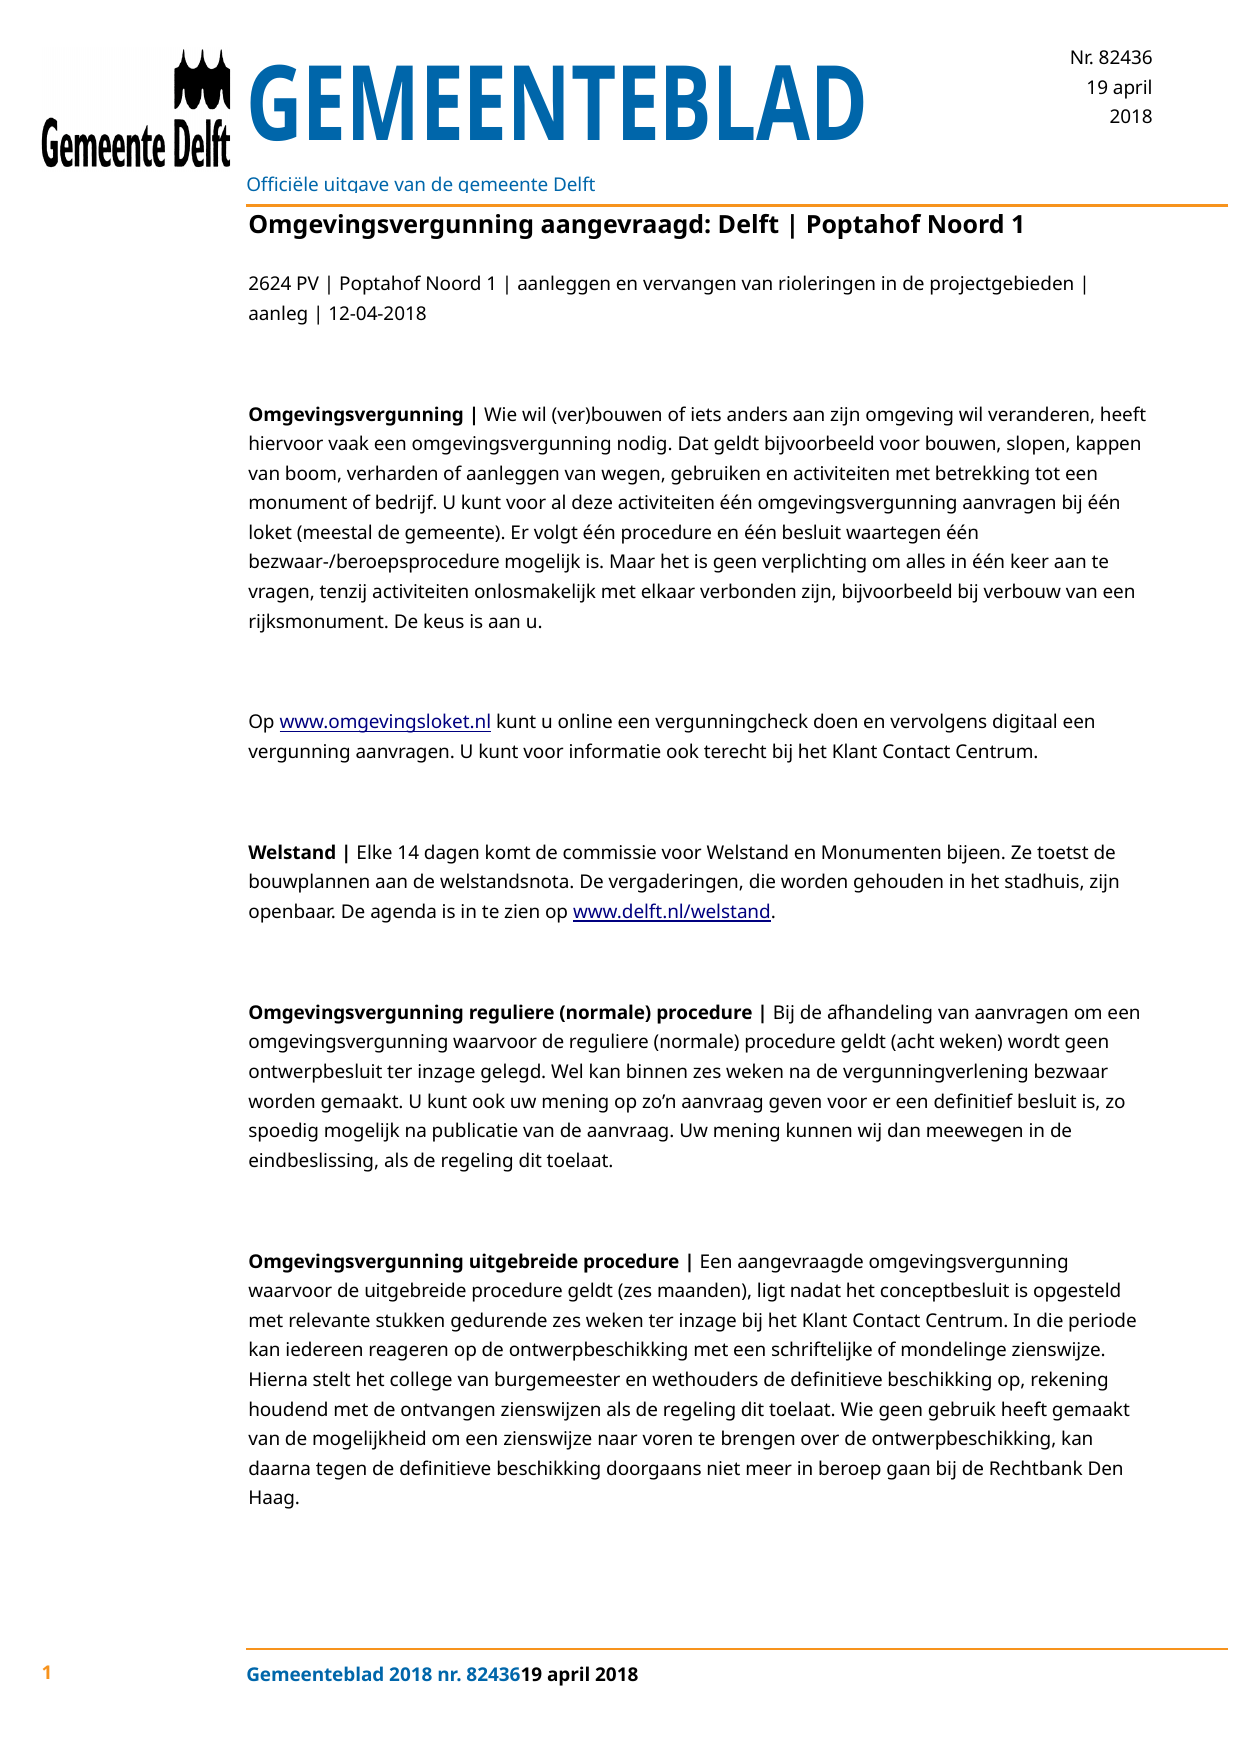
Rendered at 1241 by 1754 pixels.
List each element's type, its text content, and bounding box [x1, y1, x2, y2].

text Welstand | Elke 14 dagen komt de commissie voor Welstand en Monumenten bijeen. Ze toetst de bouwplannen aan de welstandsnota. De vergaderingen, die worden gehouden in het stadhuis, zijn openbaar. De agenda is in te zien op www.delft.nl/welstand. [248, 839, 1152, 924]
text Omgevingsvergunning aangevraagd: Delft | Poptahof Noord 1 [248, 207, 1152, 241]
text Omgevingsvergunning | Wie wil (ver)bouwen of iets anders aan zijn omgeving wil veranderen, heeft hiervoor vaak een omgevingsvergunning nodig. Dat geldt bijvoorbeeld voor bouwen, slopen, kappen van boom, verharden of aanleggen van wegen, gebruiken en activiteiten met betrekking tot een monument of bedrijf. U kunt voor al deze activiteiten één omgevingsvergunning aanvragen bij één loket (meestal de gemeente). Er volgt één procedure en één besluit waartegen één bezwaar-/beroepsprocedure mogelijk is. Maar het is geen verplichting om alles in één keer aan te vragen, tenzij activiteiten onlosmakelijk met elkaar verbonden zijn, bijvoorbeeld bij verbouw van een rijksmonument. De keus is aan u. [248, 401, 1152, 633]
text Omgevingsvergunning reguliere (normale) procedure | Bij de afhandeling van aanvragen om een omgevingsvergunning waarvoor de reguliere (normale) procedure geldt (acht weken) wordt geen ontwerpbesluit ter inzage gelegd. Wel kan binnen zes weken na de vergunningverlening bezwaar worden gemaakt. U kunt ook uw mening op zo’n aanvraag geven voor er een definitief besluit is, zo spoedig mogelijk na publicatie van de aanvraag. Uw mening kunnen wij dan meewegen in de eindbeslissing, als de regeling dit toelaat. [248, 999, 1152, 1173]
picture [41, 47, 231, 172]
text 2624 PV | Poptahof Noord 1 | aanleggen en vervangen van rioleringen in de projectgebieden | aanleg | 12-04-2018 [248, 270, 1152, 326]
text Op www.omgevingsloket.nl kunt u online een vergunningcheck doen en vervolgens digitaal een vergunning aanvragen. U kunt voor informatie ook terecht bij het Klant Contact Centrum. [248, 709, 1152, 764]
text Omgevingsvergunning uitgebreide procedure | Een aangevraagde omgevingsvergunning waarvoor de uitgebreide procedure geldt (zes maanden), ligt nadat het conceptbesluit is opgesteld met relevante stukken gedurende zes weken ter inzage bij het Klant Contact Centrum. In die periode kan iedereen reageren op de ontwerpbeschikking met een schriftelijke of mondelinge zienswijze. Hierna stelt het college van burgemeester en wethouders de definitieve beschikking op, rekening houdend met de ontvangen zienswijzen als de regeling dit toelaat. Wie geen gebruik heeft gemaakt van de mogelijkheid om een zienswijze naar voren te brengen over de ontwerpbeschikking, kan daarna tegen de definitieve beschikking doorgaans niet meer in beroep gaan bij de Rechtbank Den Haag. [248, 1248, 1152, 1510]
